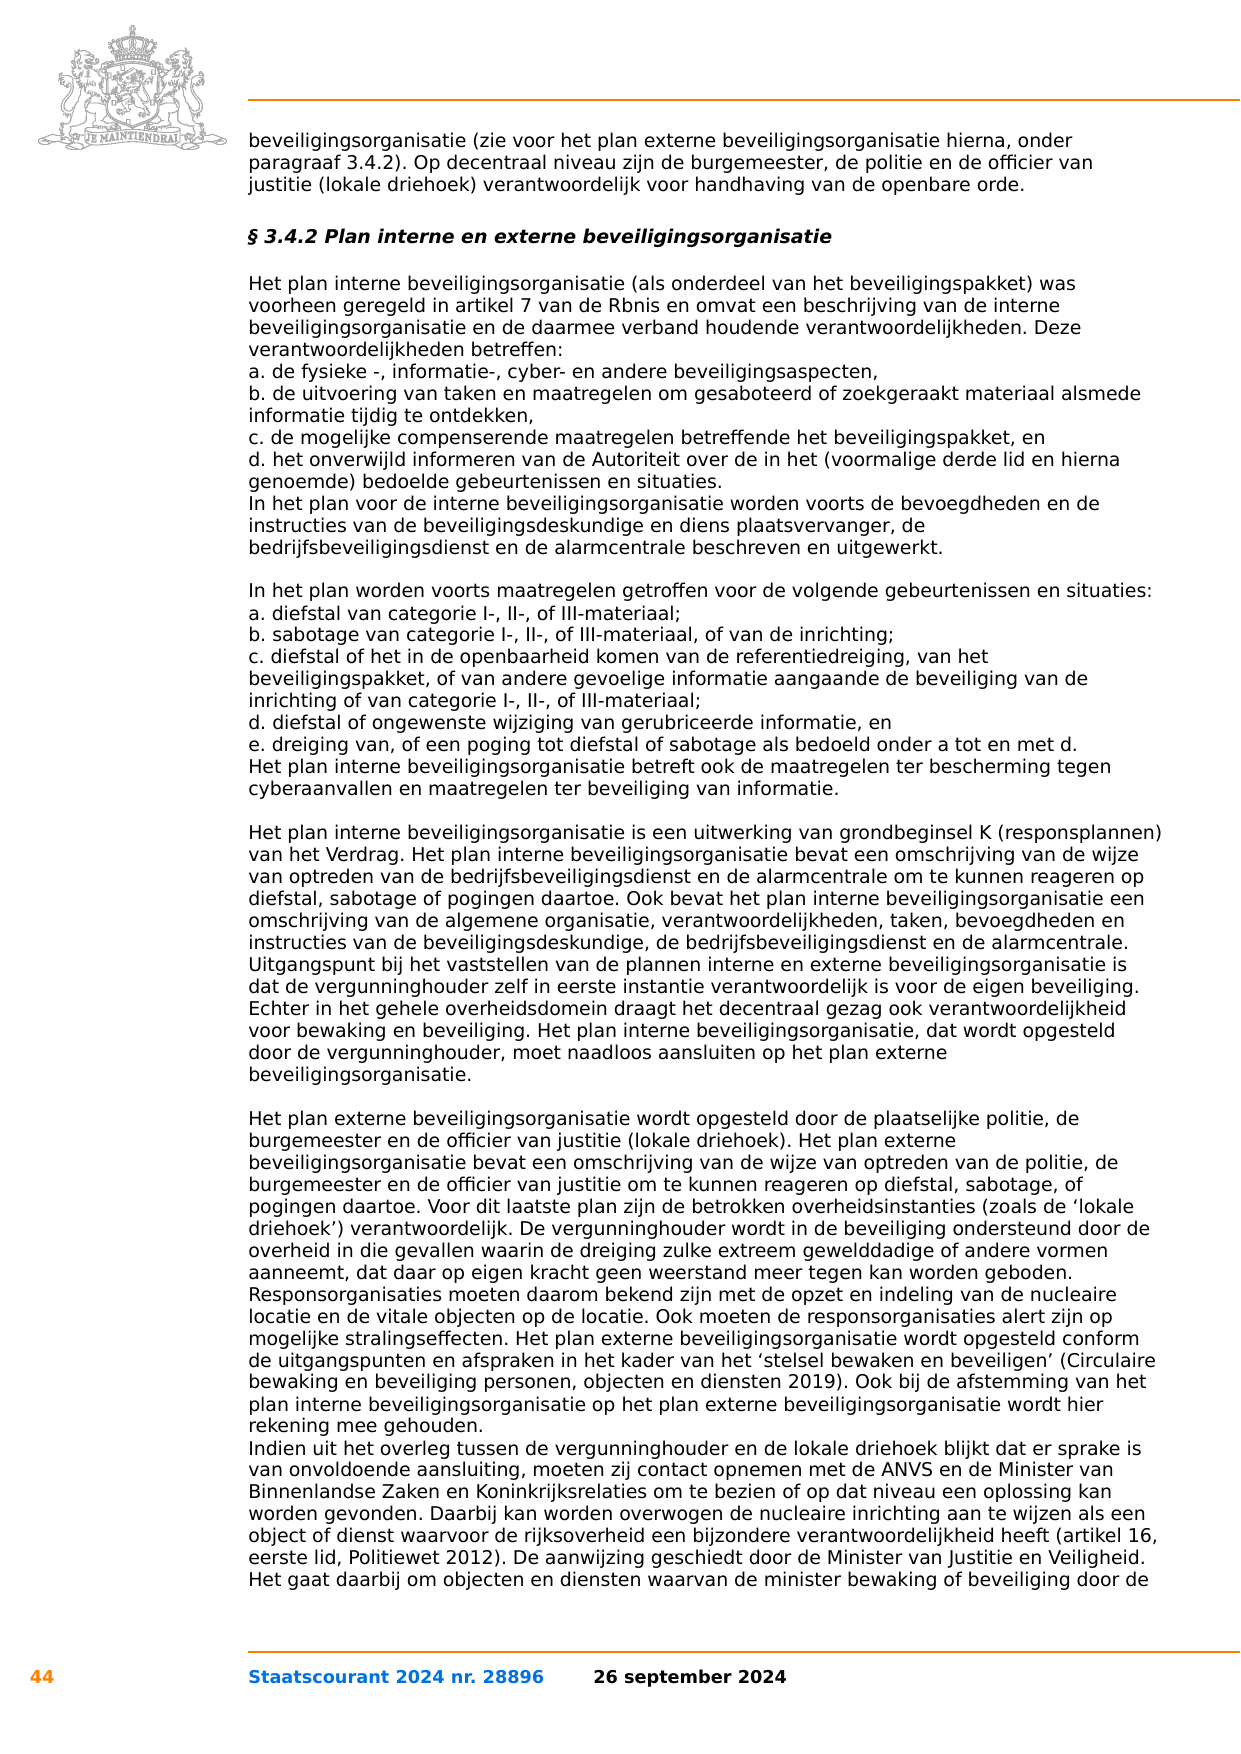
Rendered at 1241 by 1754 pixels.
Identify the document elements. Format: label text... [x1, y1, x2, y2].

text Het plan interne beveiligingsorganisatie betreft ook de maatregelen ter bescherming tegen cyberaanvallen en maatregelen ter beveiliging van informatie. [248, 756, 1163, 800]
text e. dreiging van, of een poging tot diefstal of sabotage als bedoeld onder a tot en met d. [248, 734, 1163, 756]
subtitle § 3.4.2 Plan interne en externe beveiligingsorganisatie [248, 226, 1163, 248]
text a. diefstal van categorie I-, II-, of III-materiaal; [248, 602, 1163, 624]
text c. de mogelijke compenserende maatregelen betreffende het beveiligingspakket, en [248, 427, 1163, 449]
text Het plan interne beveiligingsorganisatie is een uitwerking van grondbeginsel K (responsplannen) van het Verdrag. Het plan interne beveiligingsorganisatie bevat een omschrijving van de wijze van optreden van de bedrijfsbeveiligingsdienst en de alarmcentrale om te kunnen reageren op diefstal, sabotage of pogingen daartoe. Ook bevat het plan interne beveiligingsorganisatie een omschrijving van de algemene organisatie, verantwoordelijkheden, taken, bevoegdheden en instructies van de beveiligingsdeskundige, de bedrijfsbeveiligingsdienst en de alarmcentrale. Uitgangspunt bij het vaststellen van de plannen interne en externe beveiligingsorganisatie is dat de vergunninghouder zelf in eerste instantie verantwoordelijk is voor de eigen beveiliging. Echter in het gehele overheidsdomein draagt het decentraal gezag ook verantwoordelijkheid voor bewaking en beveiliging. Het plan interne beveiligingsorganisatie, dat wordt opgesteld door de vergunninghouder, moet naadloos aansluiten op het plan externe beveiligingsorganisatie. [248, 822, 1163, 1086]
text In het plan voor de interne beveiligingsorganisatie worden voorts de bevoegdheden en de instructies van de beveiligingsdeskundige en diens plaatsvervanger, de bedrijfsbeveiligingsdienst en de alarmcentrale beschreven en uitgewerkt. [248, 493, 1163, 558]
text a. de fysieke -, informatie-, cyber- en andere beveiligingsaspecten, [248, 361, 1163, 383]
text c. diefstal of het in de openbaarheid komen van de referentiedreiging, van het beveiligingspakket, of van andere gevoelige informatie aangaande de beveiliging van de inrichting of van categorie I-, II-, of III-materiaal; [248, 646, 1163, 712]
picture [38, 25, 227, 150]
text b. sabotage van categorie I-, II-, of III-materiaal, of van de inrichting; [248, 624, 1163, 646]
text d. diefstal of ongewenste wijziging van gerubriceerde informatie, en [248, 712, 1163, 734]
text Indien uit het overleg tussen de vergunninghouder en de lokale driehoek blijkt dat er sprake is van onvoldoende aansluiting, moeten zij contact opnemen met de ANVS en de Minister van Binnenlandse Zaken en Koninkrijksrelaties om te bezien of op dat niveau een oplossing kan worden gevonden. Daarbij kan worden overwogen de nucleaire inrichting aan te wijzen als een object of dienst waarvoor de rijksoverheid een bijzondere verantwoordelijkheid heeft (artikel 16, eerste lid, Politiewet 2012). De aanwijzing geschiedt door de Minister van Justitie en Veiligheid. Het gaat daarbij om objecten en diensten waarvan de minister bewaking of beveiliging door de [248, 1437, 1163, 1591]
text beveiligingsorganisatie (zie voor het plan externe beveiligingsorganisatie hierna, onder paragraaf 3.4.2). Op decentraal niveau zijn de burgemeester, de politie en de officier van justitie (lokale driehoek) verantwoordelijk voor handhaving van de openbare orde. [248, 130, 1163, 196]
text Het plan interne beveiligingsorganisatie (als onderdeel van het beveiligingspakket) was voorheen geregeld in artikel 7 van de Rbnis en omvat een beschrijving van de interne beveiligingsorganisatie en de daarmee verband houdende verantwoordelijkheden. Deze verantwoordelijkheden betreffen: [248, 273, 1163, 361]
text d. het onverwijld informeren van de Autoriteit over de in het (voormalige derde lid en hierna genoemde) bedoelde gebeurtenissen en situaties. [248, 449, 1163, 493]
text In het plan worden voorts maatregelen getroffen voor de volgende gebeurtenissen en situaties: [248, 580, 1163, 602]
text Het plan externe beveiligingsorganisatie wordt opgesteld door de plaatselijke politie, de burgemeester en de officier van justitie (lokale driehoek). Het plan externe beveiligingsorganisatie bevat een omschrijving van de wijze van optreden van de politie, de burgemeester en de officier van justitie om te kunnen reageren op diefstal, sabotage, of pogingen daartoe. Voor dit laatste plan zijn de betrokken overheidsinstanties (zoals de ‘lokale driehoek’) verantwoordelijk. De vergunninghouder wordt in de beveiliging ondersteund door de overheid in die gevallen waarin de dreiging zulke extreem gewelddadige of andere vormen aanneemt, dat daar op eigen kracht geen weerstand meer tegen kan worden geboden. Responsorganisaties moeten daarom bekend zijn met de opzet en indeling van de nucleaire locatie en de vitale objecten op de locatie. Ook moeten de responsorganisaties alert zijn op mogelijke stralingseffecten. Het plan externe beveiligingsorganisatie wordt opgesteld conform de uitgangspunten en afspraken in het kader van het ‘stelsel bewaken en beveiligen’ (Circulaire bewaking en beveiliging personen, objecten en diensten 2019). Ook bij de afstemming van het plan interne beveiligingsorganisatie op het plan externe beveiligingsorganisatie wordt hier rekening mee gehouden. [248, 1108, 1163, 1437]
text b. de uitvoering van taken en maatregelen om gesaboteerd of zoekgeraakt materiaal alsmede informatie tijdig te ontdekken, [248, 383, 1163, 427]
